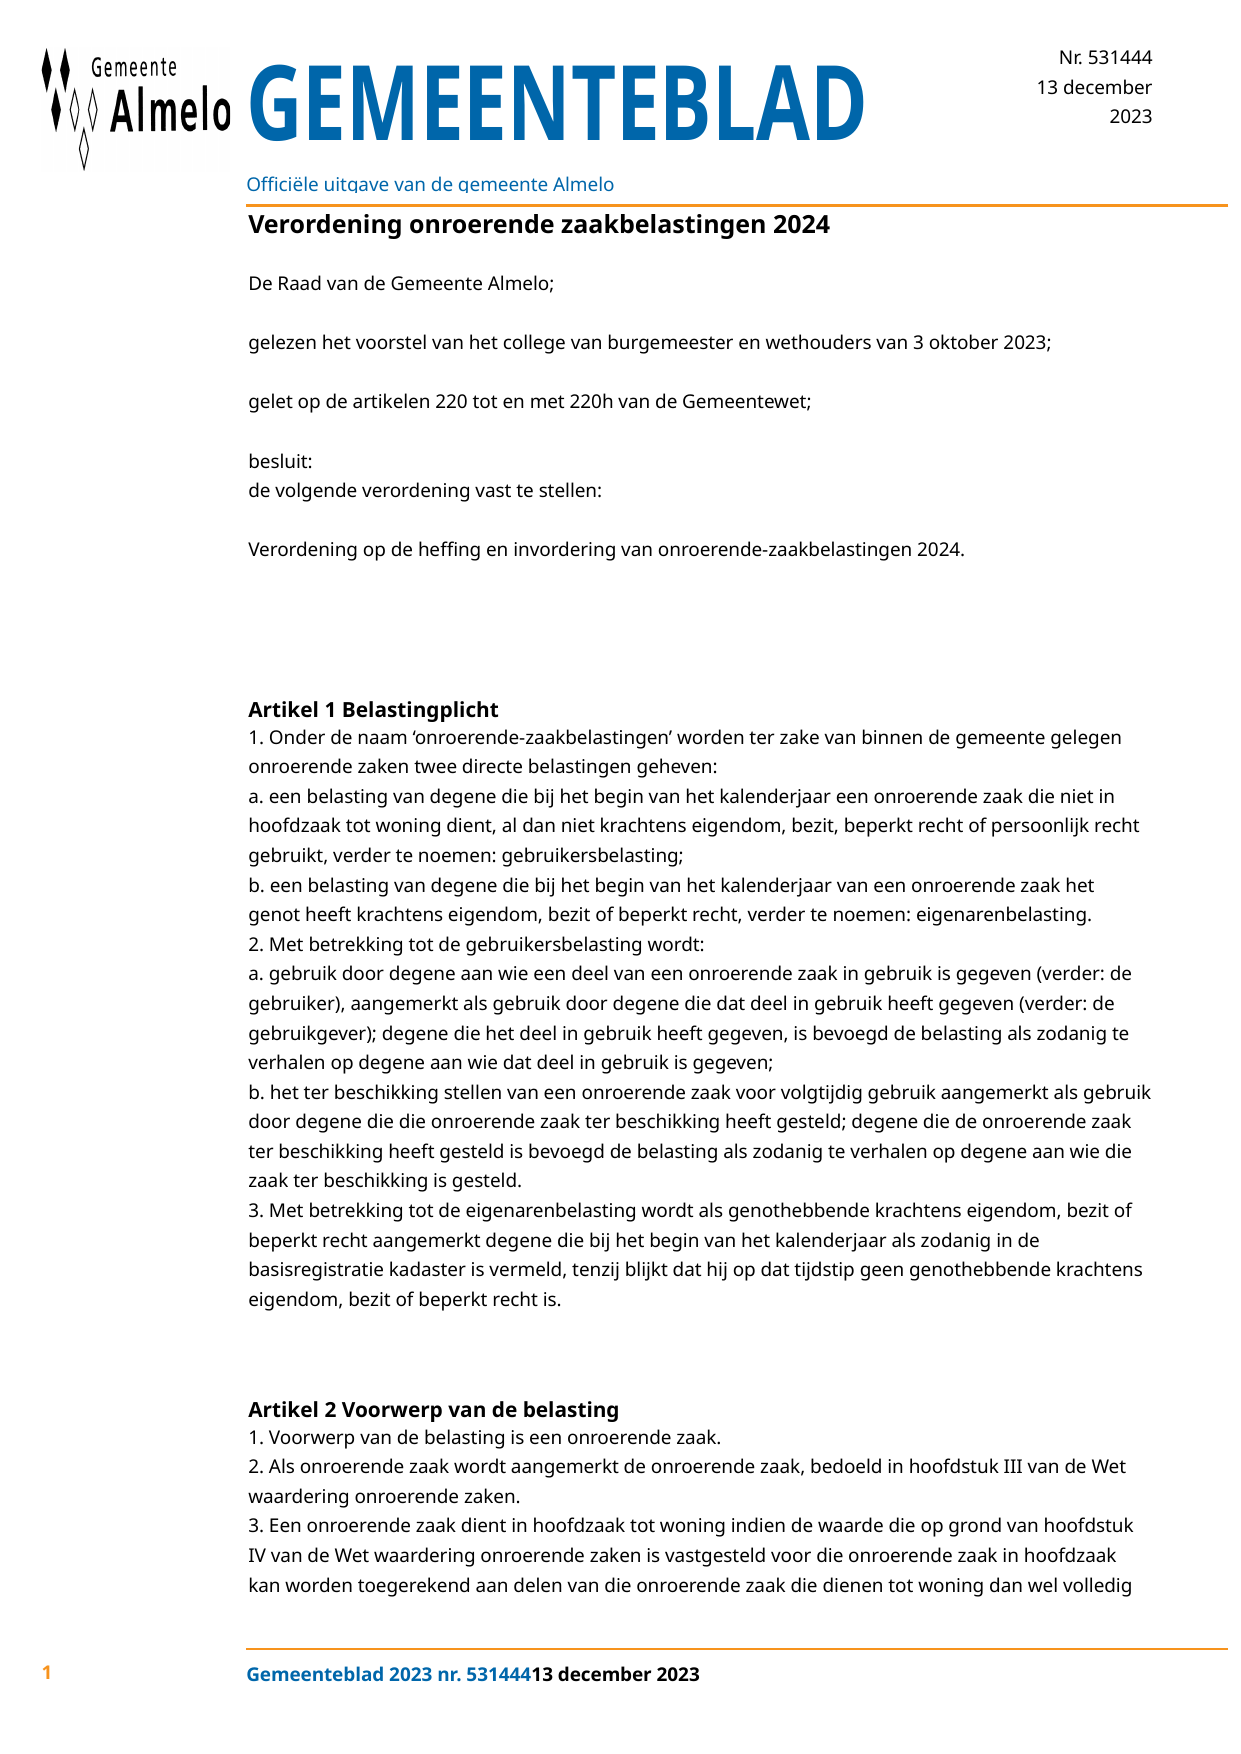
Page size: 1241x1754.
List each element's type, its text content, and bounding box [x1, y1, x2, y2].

text gelet op de artikelen 220 tot en met 220h van de Gemeentewet; [248, 389, 1152, 414]
text De Raad van de Gemeente Almelo; [248, 270, 1152, 296]
text 2. Met betrekking tot de gebruikersbelasting wordt: [248, 931, 1152, 957]
text b. een belasting van degene die bij het begin van het kalenderjaar van een onroerende zaak het genot heeft krachtens eigendom, bezit of beperkt recht, verder te noemen: eigenarenbelasting. [248, 872, 1152, 927]
text a. een belasting van degene die bij het begin van het kalenderjaar een onroerende zaak die niet in hoofdzaak tot woning dient, al dan niet krachtens eigendom, bezit, beperkt recht of persoonlijk recht gebruikt, verder te noemen: gebruikersbelasting; [248, 783, 1152, 868]
text Artikel 1 Belastingplicht [248, 695, 1152, 724]
text besluit: [248, 448, 1152, 473]
text 1. Voorwerp van de belasting is een onroerende zaak. [248, 1424, 1152, 1450]
text 3. Met betrekking tot de eigenarenbelasting wordt als genothebbende krachtens eigendom, bezit of beperkt recht aangemerkt degene die bij het begin van het kalenderjaar als zodanig in de basisregistratie kadaster is vermeld, tenzij blijkt dat hij op dat tijdstip geen genothebbende krachtens eigendom, bezit of beperkt recht is. [248, 1197, 1152, 1312]
text Verordening onroerende zaakbelastingen 2024 [248, 207, 1152, 241]
text 1. Onder de naam ‘onroerende-zaakbelastingen’ worden ter zake van binnen de gemeente gelegen onroerende zaken twee directe belastingen geheven: [248, 724, 1152, 779]
text b. het ter beschikking stellen van een onroerende zaak voor volgtijdig gebruik aangemerkt als gebruik door degene die die onroerende zaak ter beschikking heeft gesteld; degene die de onroerende zaak ter beschikking heeft gesteld is bevoegd de belasting als zodanig te verhalen op degene aan wie die zaak ter beschikking is gesteld. [248, 1079, 1152, 1193]
text a. gebruik door degene aan wie een deel van een onroerende zaak in gebruik is gegeven (verder: de gebruiker), aangemerkt als gebruik door degene die dat deel in gebruik heeft gegeven (verder: de gebruikgever); degene die het deel in gebruik heeft gegeven, is bevoegd de belasting als zodanig te verhalen op degene aan wie dat deel in gebruik is gegeven; [248, 961, 1152, 1075]
text Artikel 2 Voorwerp van de belasting [248, 1396, 1152, 1424]
text Verordening op de heffing en invordering van onroerende-zaakbelastingen 2024. [248, 537, 1152, 562]
text 2. Als onroerende zaak wordt aangemerkt de onroerende zaak, bedoeld in hoofdstuk III van de Wet waardering onroerende zaken. [248, 1453, 1152, 1509]
text gelezen het voorstel van het college van burgemeester en wethouders van 3 oktober 2023; [248, 329, 1152, 355]
text de volgende verordening vast te stellen: [248, 477, 1152, 503]
picture [41, 47, 231, 172]
text 3. Een onroerende zaak dient in hoofdzaak tot woning indien de waarde die op grond van hoofdstuk IV van de Wet waardering onroerende zaken is vastgesteld voor die onroerende zaak in hoofdzaak kan worden toegerekend aan delen van die onroerende zaak die dienen tot woning dan wel volledig [248, 1513, 1152, 1598]
